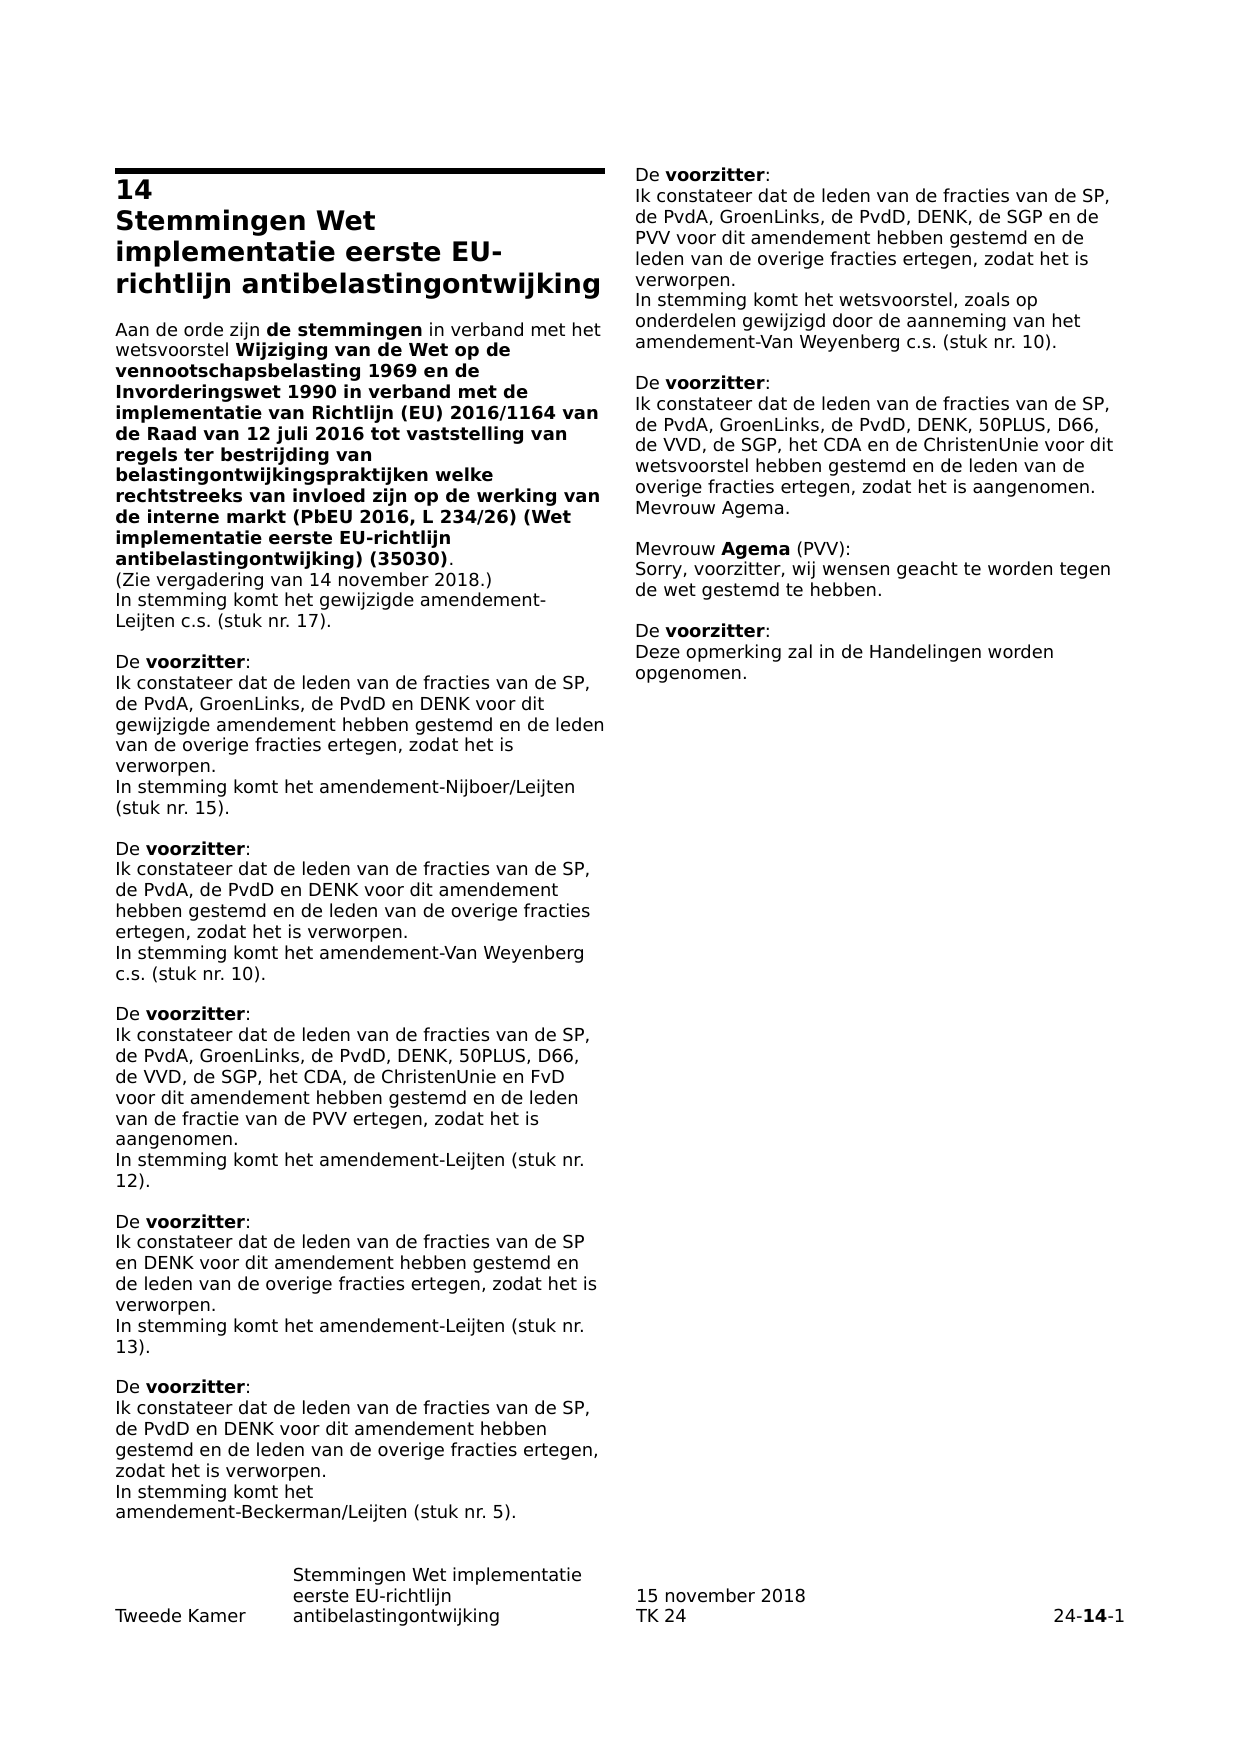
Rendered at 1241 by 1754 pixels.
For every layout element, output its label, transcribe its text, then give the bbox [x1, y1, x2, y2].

text In stemming komt het wetsvoorstel, zoals op onderdelen gewijzigd door de aanneming van het amendement-Van Weyenberg c.s. (stuk nr. 10). [635, 290, 1125, 353]
text Deze opmerking zal in de Handelingen worden opgenomen. [635, 642, 1125, 683]
text De voorzitter: [635, 621, 1125, 642]
text (Zie vergadering van 14 november 2018.) [115, 569, 605, 590]
text Aan de orde zijn de stemmingen in verband met het wetsvoorstel Wijziging van de Wet op de vennootschapsbelasting 1969 en de Invorderingswet 1990 in verband met de implementatie van Richtlijn (EU) 2016/1164 van de Raad van 12 juli 2016 tot vaststelling van regels ter bestrijding van belastingontwijkingspraktijken welke rechtstreeks van invloed zijn op de werking van de interne markt (PbEU 2016, L 234/26) (Wet implementatie eerste EU-richtlijn antibelastingontwijking) (35030). [115, 319, 605, 569]
text Mevrouw Agema. [635, 498, 1125, 518]
text De voorzitter: [635, 165, 1125, 186]
text Ik constateer dat de leden van de fracties van de SP, de PvdD en DENK voor dit amendement hebben gestemd en de leden van de overige fracties ertegen, zodat het is verworpen. [115, 1398, 605, 1481]
text In stemming komt het amendement-Van Weyenberg c.s. (stuk nr. 10). [115, 942, 605, 984]
text De voorzitter: [635, 373, 1125, 393]
text De voorzitter: [115, 1004, 605, 1025]
text Ik constateer dat de leden van de fracties van de SP, de PvdA, GroenLinks, de PvdD, DENK, 50PLUS, D66, de VVD, de SGP, het CDA en de ChristenUnie voor dit wetsvoorstel hebben gestemd en de leden van de overige fracties ertegen, zodat het is aangenomen. [635, 393, 1125, 498]
text Ik constateer dat de leden van de fracties van de SP, de PvdA, GroenLinks, de PvdD, DENK, de SGP en de PVV voor dit amendement hebben gestemd en de leden van de overige fracties ertegen, zodat het is verworpen. [635, 186, 1125, 290]
text Ik constateer dat de leden van de fracties van de SP, de PvdA, GroenLinks, de PvdD, DENK, 50PLUS, D66, de VVD, de SGP, het CDA, de ChristenUnie en FvD voor dit amendement hebben gestemd en de leden van de fractie van de PVV ertegen, zodat het is aangenomen. [115, 1025, 605, 1150]
text In stemming komt het amendement-Leijten (stuk nr. 13). [115, 1316, 605, 1357]
text Ik constateer dat de leden van de fracties van de SP, de PvdA, de PvdD en DENK voor dit amendement hebben gestemd en de leden van de overige fracties ertegen, zodat het is verworpen. [115, 859, 605, 942]
title 14 Stemmingen Wet implementatie eerste EU-richtlijn antibelastingontwijking [115, 174, 605, 299]
text Ik constateer dat de leden van de fracties van de SP en DENK voor dit amendement hebben gestemd en de leden van de overige fracties ertegen, zodat het is verworpen. [115, 1232, 605, 1316]
text In stemming komt het amendement-Beckerman/Leijten (stuk nr. 5). [115, 1481, 605, 1523]
text In stemming komt het amendement-Nijboer/Leijten (stuk nr. 15). [115, 777, 605, 818]
text De voorzitter: [115, 838, 605, 859]
text Sorry, voorzitter, wij wensen geacht te worden tegen de wet gestemd te hebben. [635, 559, 1125, 601]
text In stemming komt het gewijzigde amendement-Leijten c.s. (stuk nr. 17). [115, 590, 605, 632]
text Ik constateer dat de leden van de fracties van de SP, de PvdA, GroenLinks, de PvdD en DENK voor dit gewijzigde amendement hebben gestemd en de leden van de overige fracties ertegen, zodat het is verworpen. [115, 673, 605, 777]
text De voorzitter: [115, 1377, 605, 1398]
text Mevrouw Agema (PVV): [635, 538, 1125, 559]
text De voorzitter: [115, 1212, 605, 1232]
text In stemming komt het amendement-Leijten (stuk nr. 12). [115, 1150, 605, 1192]
text De voorzitter: [115, 652, 605, 673]
